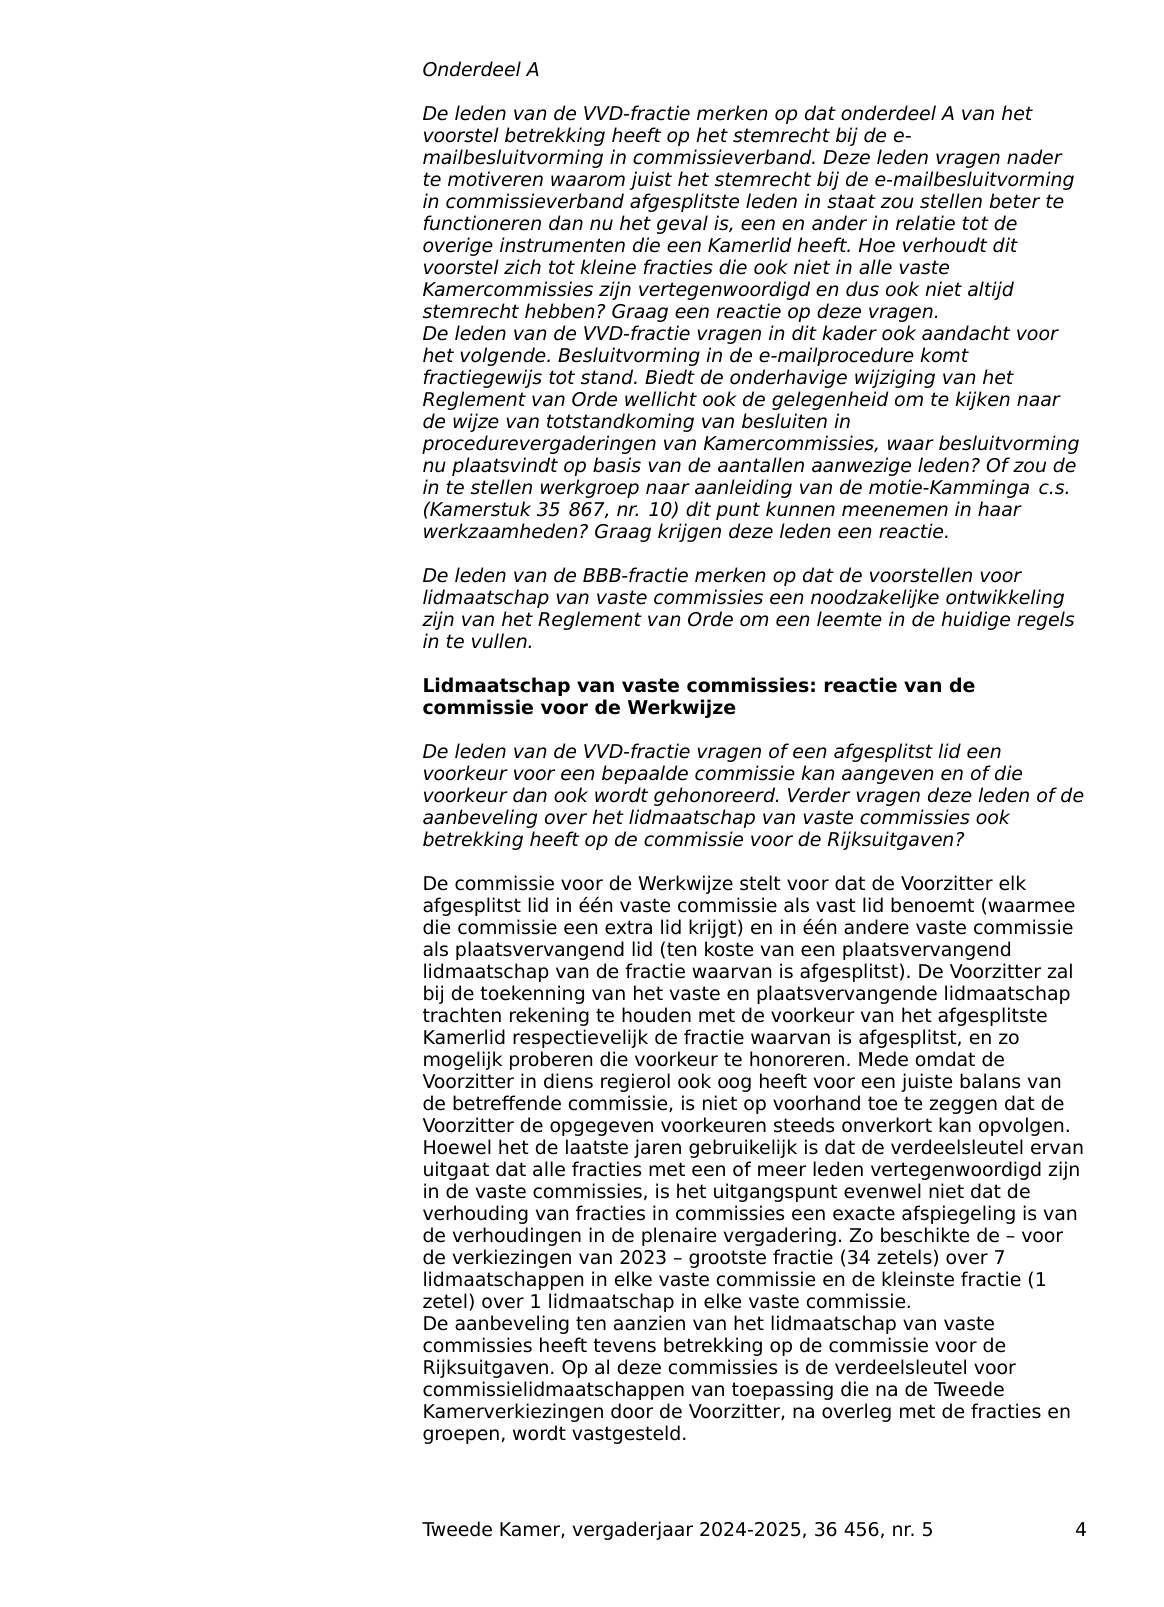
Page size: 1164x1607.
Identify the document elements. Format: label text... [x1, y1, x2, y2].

text De leden van de BBB-fractie merken op dat de voorstellen voor lidmaatschap van vaste commissies een noodzakelijke ontwikkeling zijn van het Reglement van Orde om een leemte in de huidige regels in te vullen. [422, 565, 1087, 653]
subtitle Onderdeel A [422, 59, 1087, 81]
text De leden van de VVD-fractie vragen of een afgesplitst lid een voorkeur voor een bepaalde commissie kan aangeven en of die voorkeur dan ook wordt gehonoreerd. Verder vragen deze leden of de aanbeveling over het lidmaatschap van vaste commissies ook betrekking heeft op de commissie voor de Rijksuitgaven? [422, 741, 1087, 851]
text De leden van de VVD-fractie vragen in dit kader ook aandacht voor het volgende. Besluitvorming in de e-mailprocedure komt fractiegewijs tot stand. Biedt de onderhavige wijziging van het Reglement van Orde wellicht ook de gelegenheid om te kijken naar de wijze van totstandkoming van besluiten in procedurevergaderingen van Kamercommissies, waar besluitvorming nu plaatsvindt op basis van de aantallen aanwezige leden? Of zou de in te stellen werkgroep naar aanleiding van de motie-Kamminga c.s. (Kamerstuk 35 867, nr. 10) dit punt kunnen meenemen in haar werkzaamheden? Graag krijgen deze leden een reactie. [422, 323, 1087, 543]
text De commissie voor de Werkwijze stelt voor dat de Voorzitter elk afgesplitst lid in één vaste commissie als vast lid benoemt (waarmee die commissie een extra lid krijgt) en in één andere vaste commissie als plaatsvervangend lid (ten koste van een plaatsvervangend lidmaatschap van de fractie waarvan is afgesplitst). De Voorzitter zal bij de toekenning van het vaste en plaatsvervangende lidmaatschap trachten rekening te houden met de voorkeur van het afgesplitste Kamerlid respectievelijk de fractie waarvan is afgesplitst, en zo mogelijk proberen die voorkeur te honoreren. Mede omdat de Voorzitter in diens regierol ook oog heeft voor een juiste balans van de betreffende commissie, is niet op voorhand toe te zeggen dat de Voorzitter de opgegeven voorkeuren steeds onverkort kan opvolgen. Hoewel het de laatste jaren gebruikelijk is dat de verdeelsleutel ervan uitgaat dat alle fracties met een of meer leden vertegenwoordigd zijn in de vaste commissies, is het uitgangspunt evenwel niet dat de verhouding van fracties in commissies een exacte afspiegeling is van de verhoudingen in de plenaire vergadering. Zo beschikte de – voor de verkiezingen van 2023 – grootste fractie (34 zetels) over 7 lidmaatschappen in elke vaste commissie en de kleinste fractie (1 zetel) over 1 lidmaatschap in elke vaste commissie. [422, 873, 1087, 1313]
subtitle Lidmaatschap van vaste commissies: reactie van de commissie voor de Werkwijze [422, 675, 1087, 719]
text De aanbeveling ten aanzien van het lidmaatschap van vaste commissies heeft tevens betrekking op de commissie voor de Rijksuitgaven. Op al deze commissies is de verdeelsleutel voor commissielidmaatschappen van toepassing die na de Tweede Kamerverkiezingen door de Voorzitter, na overleg met de fracties en groepen, wordt vastgesteld. [422, 1313, 1087, 1445]
text De leden van de VVD-fractie merken op dat onderdeel A van het voorstel betrekking heeft op het stemrecht bij de e-mailbesluitvorming in commissieverband. Deze leden vragen nader te motiveren waarom juist het stemrecht bij de e-mailbesluitvorming in commissieverband afgesplitste leden in staat zou stellen beter te functioneren dan nu het geval is, een en ander in relatie tot de overige instrumenten die een Kamerlid heeft. Hoe verhoudt dit voorstel zich tot kleine fracties die ook niet in alle vaste Kamercommissies zijn vertegenwoordigd en dus ook niet altijd stemrecht hebben? Graag een reactie op deze vragen. [422, 103, 1087, 323]
